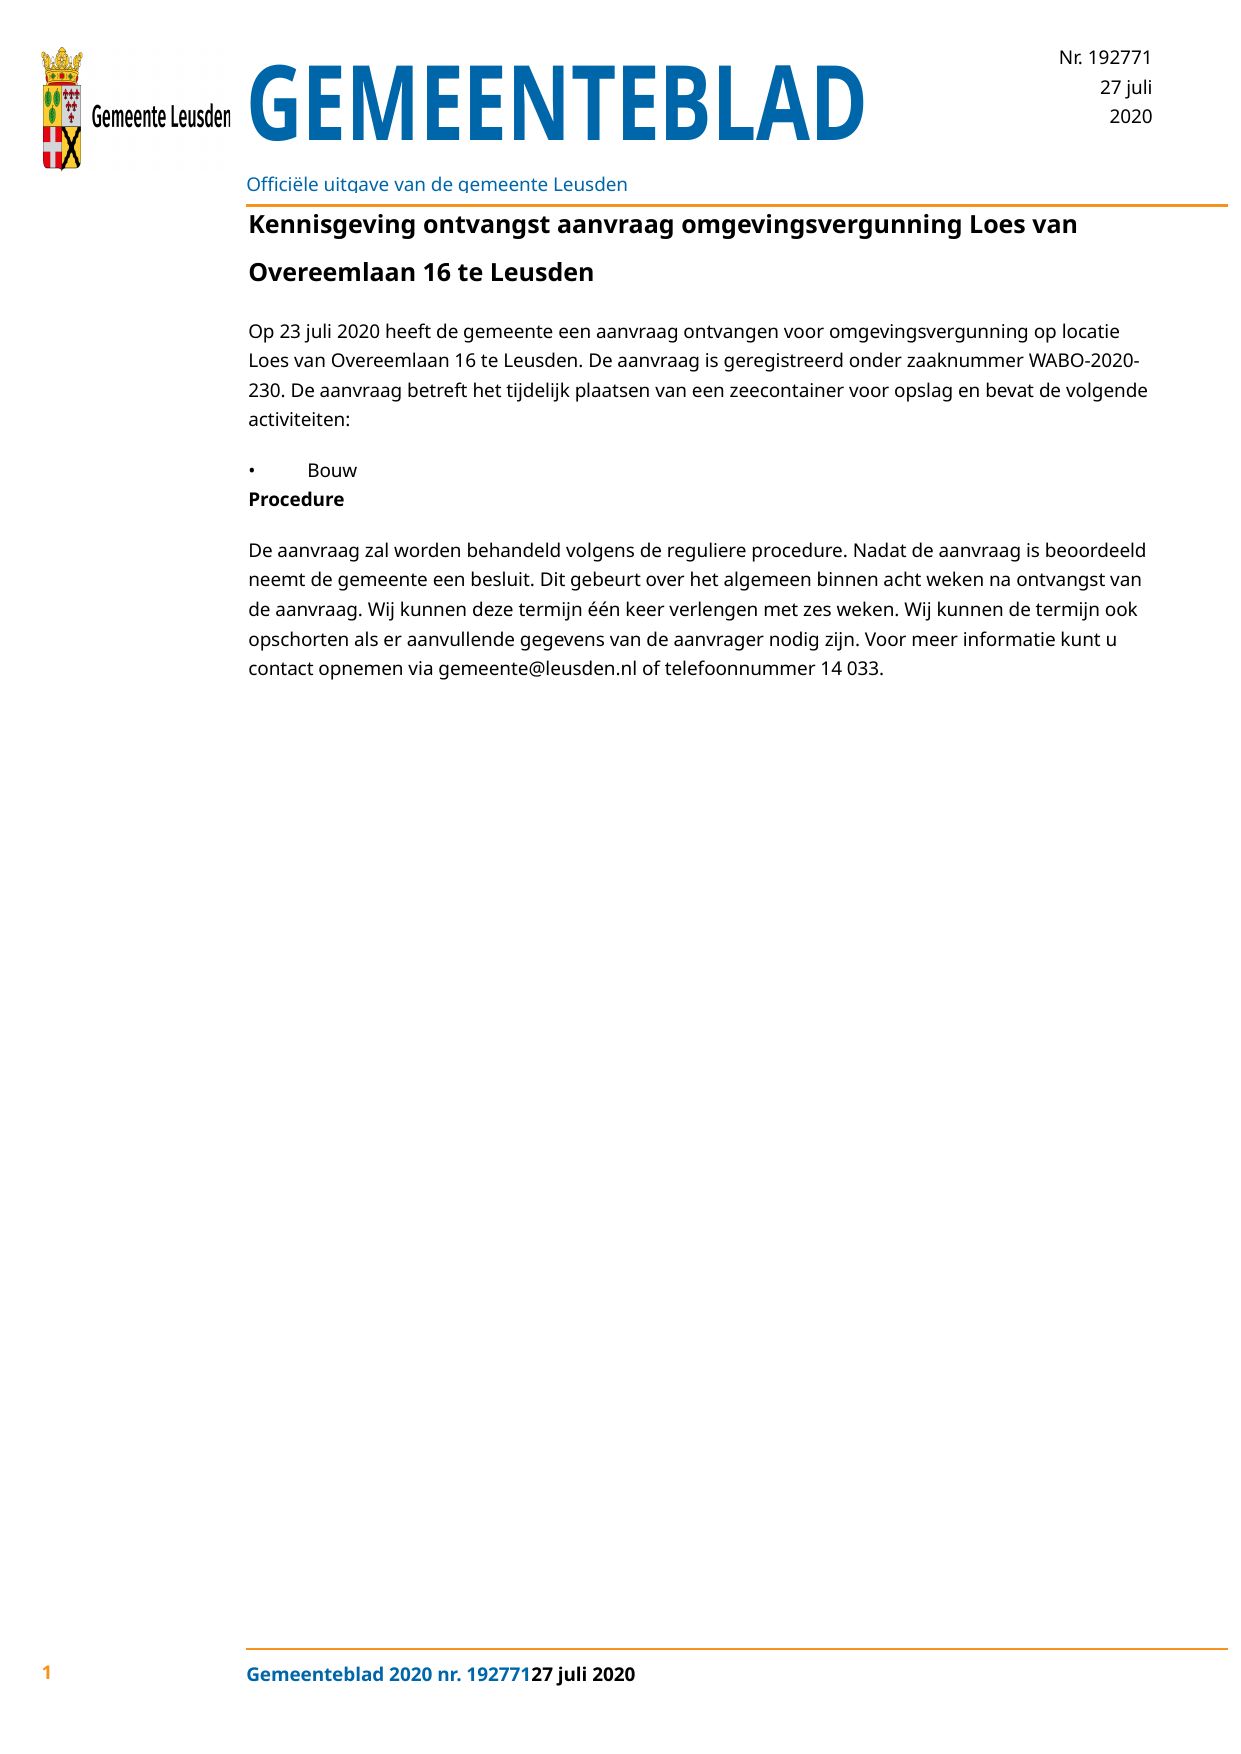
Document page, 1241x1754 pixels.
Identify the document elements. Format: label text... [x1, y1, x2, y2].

text Op 23 juli 2020 heeft de gemeente een aanvraag ontvangen voor omgevingsvergunning op locatie Loes van Overeemlaan 16 te Leusden. De aanvraag is geregistreerd onder zaaknummer WABO-2020-230. De aanvraag betreft het tijdelijk plaatsen van een zeecontainer voor opslag en bevat de volgende activiteiten: [248, 318, 1152, 432]
text De aanvraag zal worden behandeld volgens de reguliere procedure. Nadat de aanvraag is beoordeeld neemt de gemeente een besluit. Dit gebeurt over het algemeen binnen acht weken na ontvangst van de aanvraag. Wij kunnen deze termijn één keer verlengen met zes weken. Wij kunnen de termijn ook opschorten als er aanvullende gegevens van de aanvrager nodig zijn. Voor meer informatie kunt u contact opnemen via gemeente@leusden.nl of telefoonnummer 14 033. [248, 537, 1152, 681]
picture [41, 47, 231, 172]
text Kennisgeving ontvangst aanvraag omgevingsvergunning Loes van Overeemlaan 16 te Leusden [248, 207, 1152, 288]
list Bouw [248, 457, 1152, 483]
text Procedure [248, 487, 1152, 512]
